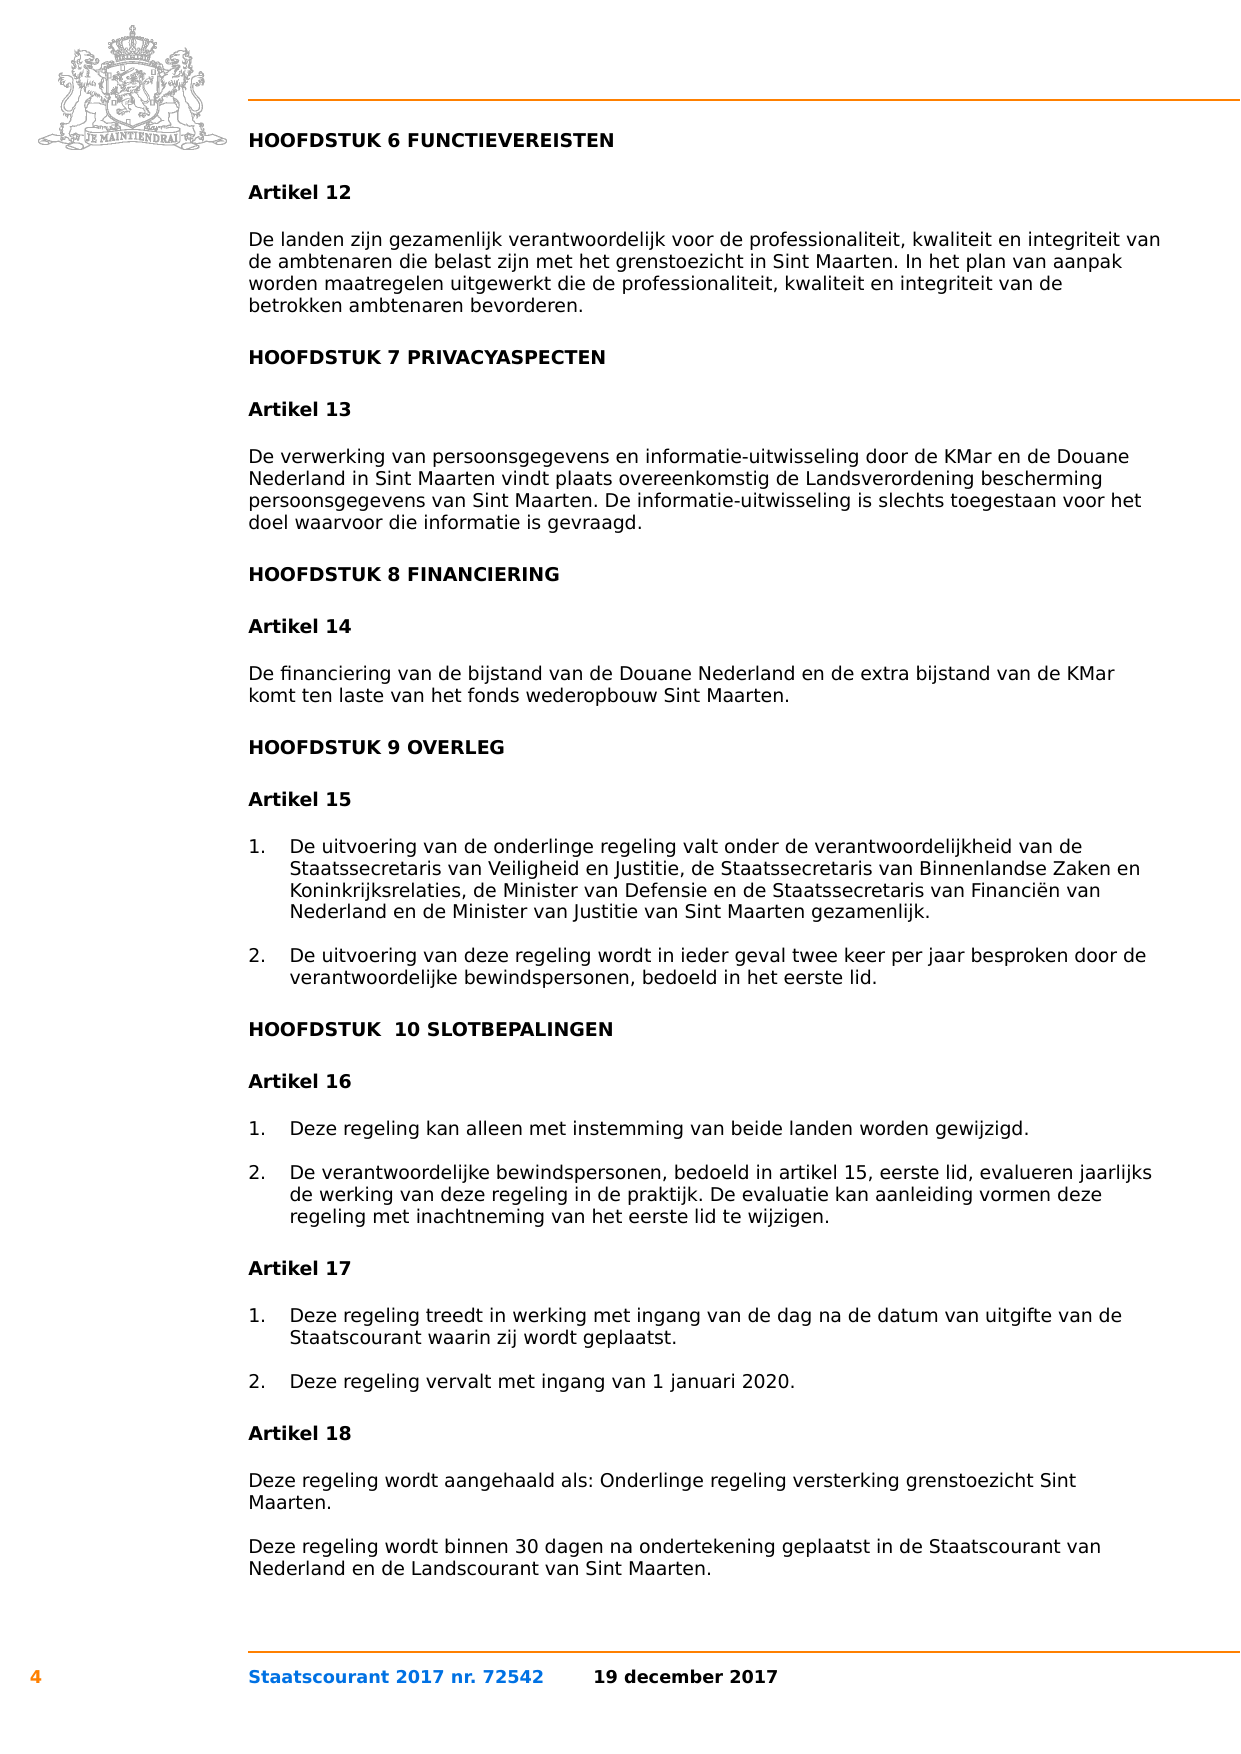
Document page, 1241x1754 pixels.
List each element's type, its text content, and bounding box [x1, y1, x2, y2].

text Deze regeling wordt binnen 30 dagen na ondertekening geplaatst in de Staatscourant van Nederland en de Landscourant van Sint Maarten. [248, 1536, 1163, 1579]
text De verwerking van persoonsgegevens en informatie-uitwisseling door de KMar en de Douane Nederland in Sint Maarten vindt plaats overeenkomstig de Landsverordening bescherming persoonsgegevens van Sint Maarten. De informatie-uitwisseling is slechts toegestaan voor het doel waarvoor die informatie is gevraagd. [248, 446, 1163, 534]
text 1. Deze regeling treedt in werking met ingang van de dag na de datum van uitgifte van de Staatscourant waarin zij wordt geplaatst. [248, 1305, 1163, 1349]
text De financiering van de bijstand van de Douane Nederland en de extra bijstand van de KMar komt ten laste van het fonds wederopbouw Sint Maarten. [248, 663, 1163, 707]
subtitle Artikel 17 [248, 1258, 1163, 1280]
subtitle Artikel 18 [248, 1423, 1163, 1445]
subtitle Artikel 14 [248, 616, 1163, 638]
text 1. Deze regeling kan alleen met instemming van beide landen worden gewijzigd. [248, 1118, 1163, 1140]
subtitle Artikel 15 [248, 788, 1163, 811]
text De landen zijn gezamenlijk verantwoordelijk voor de professionaliteit, kwaliteit en integriteit van de ambtenaren die belast zijn met het grenstoezicht in Sint Maarten. In het plan van aanpak worden maatregelen uitgewerkt die de professionaliteit, kwaliteit en integriteit van de betrokken ambtenaren bevorderen. [248, 229, 1163, 317]
text 1. De uitvoering van de onderlinge regeling valt onder de verantwoordelijkheid van de Staatssecretaris van Veiligheid en Justitie, de Staatssecretaris van Binnenlandse Zaken en Koninkrijksrelaties, de Minister van Defensie en de Staatssecretaris van Financiën van Nederland en de Minister van Justitie van Sint Maarten gezamenlijk. [248, 836, 1163, 923]
subtitle Artikel 16 [248, 1071, 1163, 1093]
subtitle HOOFDSTUK 7 PRIVACYASPECTEN [248, 347, 1163, 369]
subtitle HOOFDSTUK 9 OVERLEG [248, 737, 1163, 758]
subtitle HOOFDSTUK 8 FINANCIERING [248, 564, 1163, 586]
subtitle HOOFDSTUK 10 SLOTBEPALINGEN [248, 1019, 1163, 1041]
subtitle Artikel 12 [248, 182, 1163, 204]
text 2. De uitvoering van deze regeling wordt in ieder geval twee keer per jaar besproken door de verantwoordelijke bewindspersonen, bedoeld in het eerste lid. [248, 945, 1163, 989]
text 2. De verantwoordelijke bewindspersonen, bedoeld in artikel 15, eerste lid, evalueren jaarlijks de werking van deze regeling in de praktijk. De evaluatie kan aanleiding vormen deze regeling met inachtneming van het eerste lid te wijzigen. [248, 1162, 1163, 1228]
picture [38, 25, 227, 150]
text Deze regeling wordt aangehaald als: Onderlinge regeling versterking grenstoezicht Sint Maarten. [248, 1470, 1163, 1514]
subtitle Artikel 13 [248, 399, 1163, 421]
text 2. Deze regeling vervalt met ingang van 1 januari 2020. [248, 1371, 1163, 1393]
subtitle HOOFDSTUK 6 FUNCTIEVEREISTEN [248, 130, 1163, 152]
